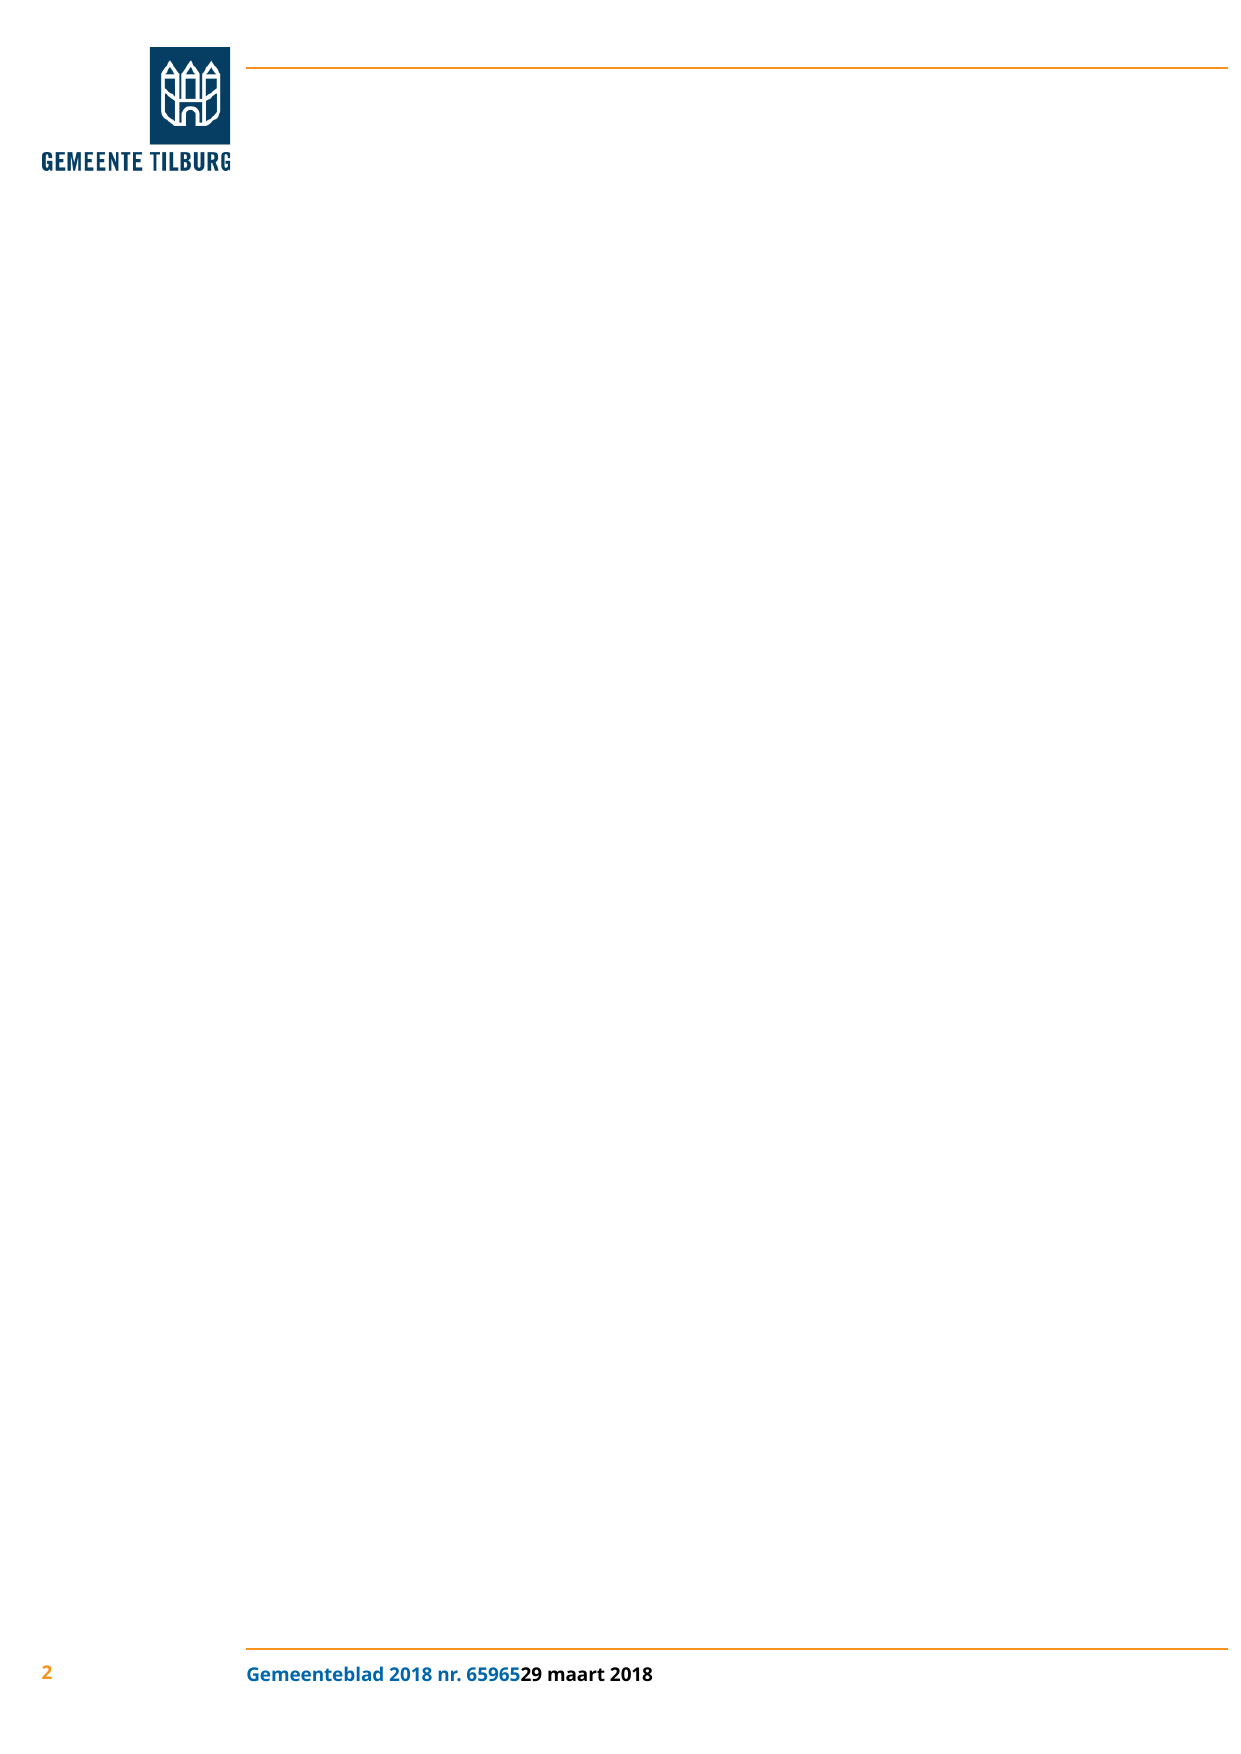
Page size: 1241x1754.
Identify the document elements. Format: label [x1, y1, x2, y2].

picture [41, 47, 231, 172]
